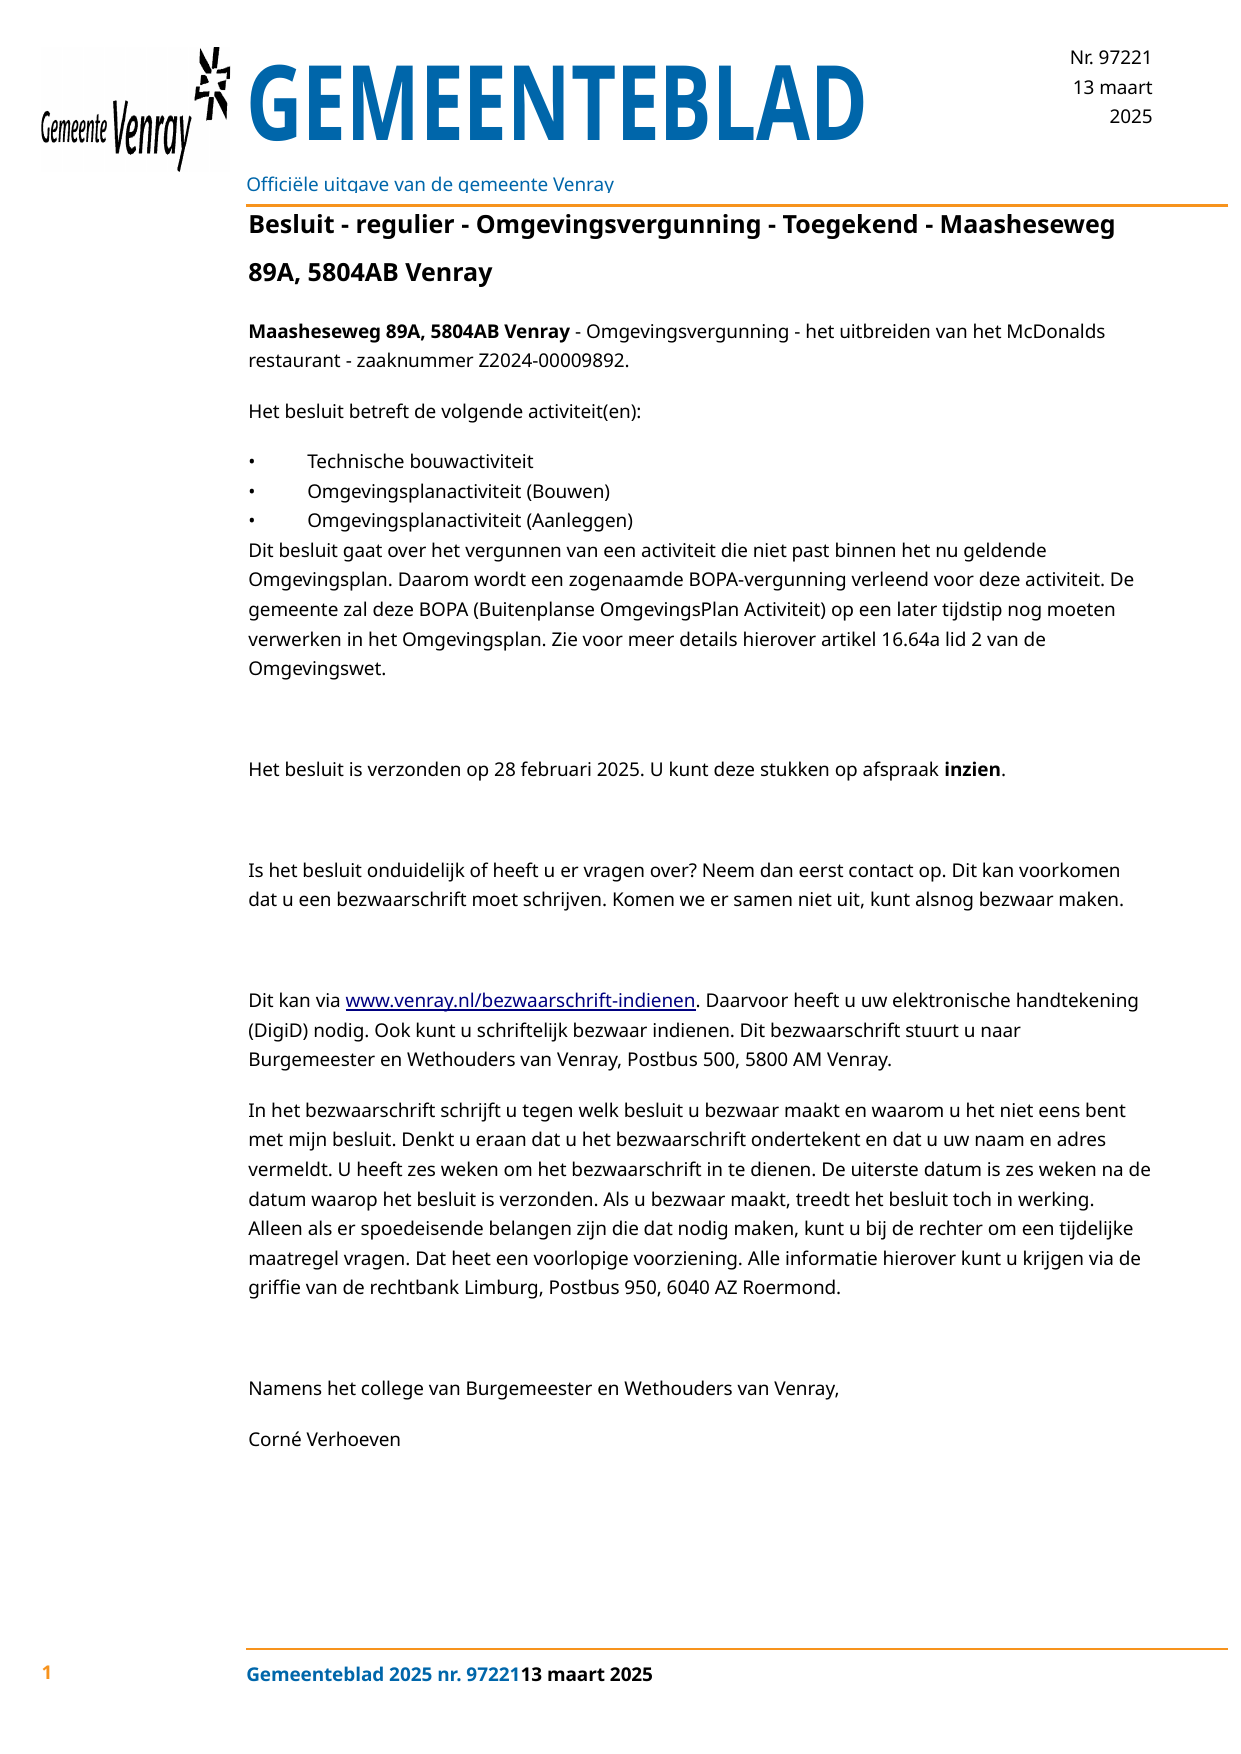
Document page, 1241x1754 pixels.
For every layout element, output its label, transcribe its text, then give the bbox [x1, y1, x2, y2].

text Besluit - regulier - Omgevingsvergunning - Toegekend - Maasheseweg 89A, 5804AB Venray [248, 207, 1152, 288]
text Is het besluit onduidelijk of heeft u er vragen over? Neem dan eerst contact op. Dit kan voorkomen dat u een bezwaarschrift moet schrijven. Komen we er samen niet uit, kunt alsnog bezwaar maken. [248, 857, 1152, 912]
list Omgevingsplanactiviteit (Aanleggen) [248, 507, 1152, 533]
picture [41, 47, 231, 172]
list Technische bouwactiviteit [248, 448, 1152, 474]
text Namens het college van Burgemeester en Wethouders van Venray, [248, 1375, 1152, 1401]
text In het bezwaarschrift schrijft u tegen welk besluit u bezwaar maakt en waarom u het niet eens bent met mijn besluit. Denkt u eraan dat u het bezwaarschrift ondertekent en dat u uw naam en adres vermeldt. U heeft zes weken om het bezwaarschrift in te dienen. De uiterste datum is zes weken na de datum waarop het besluit is verzonden. Als u bezwaar maakt, treedt het besluit toch in werking. Alleen als er spoedeisende belangen zijn die dat nodig maken, kunt u bij de rechter om een tijdelijke maatregel vragen. Dat heet een voorlopige voorziening. Alle informatie hierover kunt u krijgen via de griffie van de rechtbank Limburg, Postbus 950, 6040 AZ Roermond. [248, 1097, 1152, 1300]
text Maasheseweg 89A, 5804AB Venray - Omgevingsvergunning - het uitbreiden van het McDonalds restaurant - zaaknummer Z2024-00009892. [248, 318, 1152, 373]
text Het besluit is verzonden op 28 februari 2025. U kunt deze stukken op afspraak inzien. [248, 756, 1152, 782]
text Dit besluit gaat over het vergunnen van een activiteit die niet past binnen het nu geldende Omgevingsplan. Daarom wordt een zogenaamde BOPA-vergunning verleend voor deze activiteit. De gemeente zal deze BOPA (Buitenplanse OmgevingsPlan Activiteit) op een later tijdstip nog moeten verwerken in het Omgevingsplan. Zie voor meer details hierover artikel 16.64a lid 2 van de Omgevingswet. [248, 537, 1152, 681]
list Omgevingsplanactiviteit (Bouwen) [248, 478, 1152, 504]
text Corné Verhoeven [248, 1426, 1152, 1452]
text Dit kan via www.venray.nl/bezwaarschrift-indienen. Daarvoor heeft u uw elektronische handtekening (DigiD) nodig. Ook kunt u schriftelijk bezwaar indienen. Dit bezwaarschrift stuurt u naar Burgemeester en Wethouders van Venray, Postbus 500, 5800 AM Venray. [248, 987, 1152, 1072]
text Het besluit betreft de volgende activiteit(en): [248, 398, 1152, 424]
